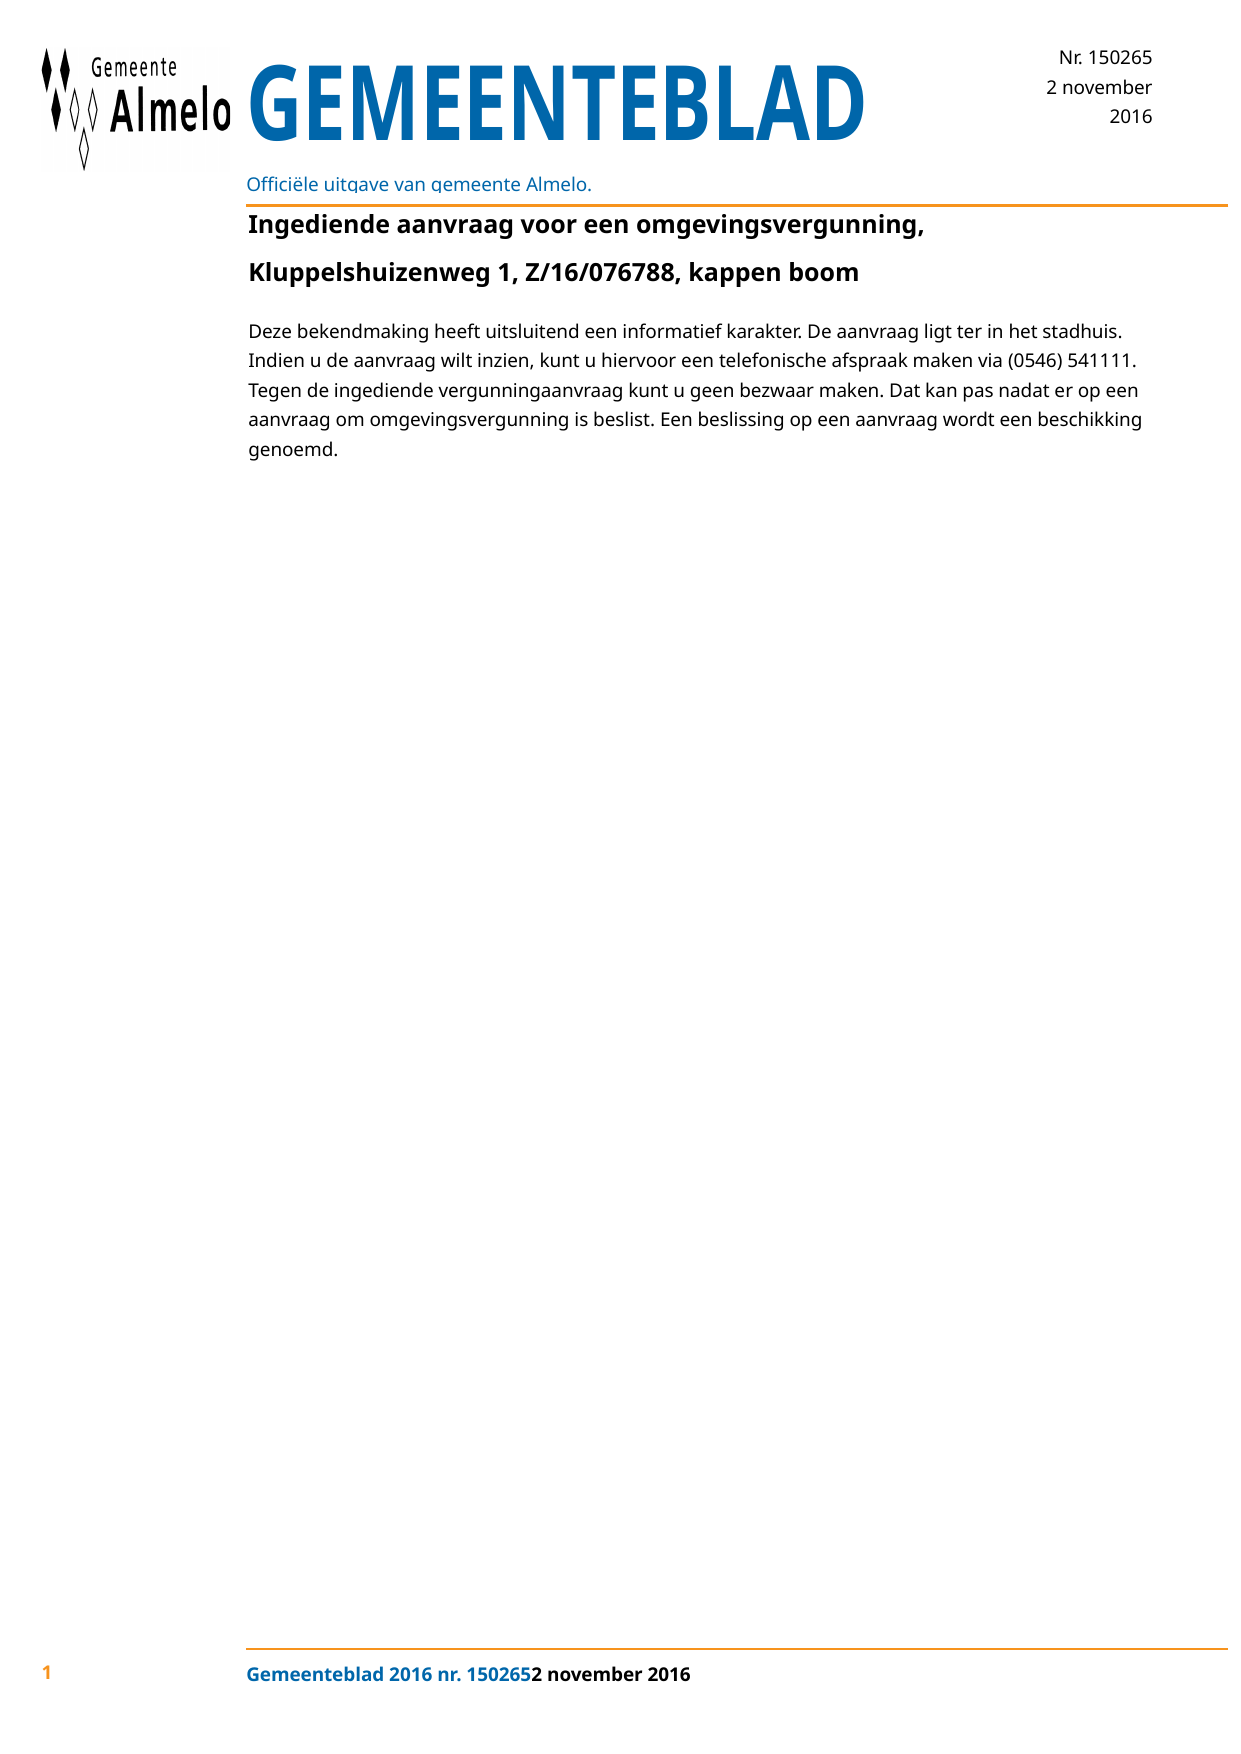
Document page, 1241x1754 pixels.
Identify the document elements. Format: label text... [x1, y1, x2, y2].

picture [41, 47, 231, 172]
text Deze bekendmaking heeft uitsluitend een informatief karakter. De aanvraag ligt ter in het stadhuis. Indien u de aanvraag wilt inzien, kunt u hiervoor een telefonische afspraak maken via (0546) 541111. Tegen de ingediende vergunningaanvraag kunt u geen bezwaar maken. Dat kan pas nadat er op een aanvraag om omgevingsvergunning is beslist. Een beslissing op een aanvraag wordt een beschikking genoemd. [248, 318, 1152, 462]
text Ingediende aanvraag voor een omgevingsvergunning, Kluppelshuizenweg 1, Z/16/076788, kappen boom [248, 207, 1152, 288]
